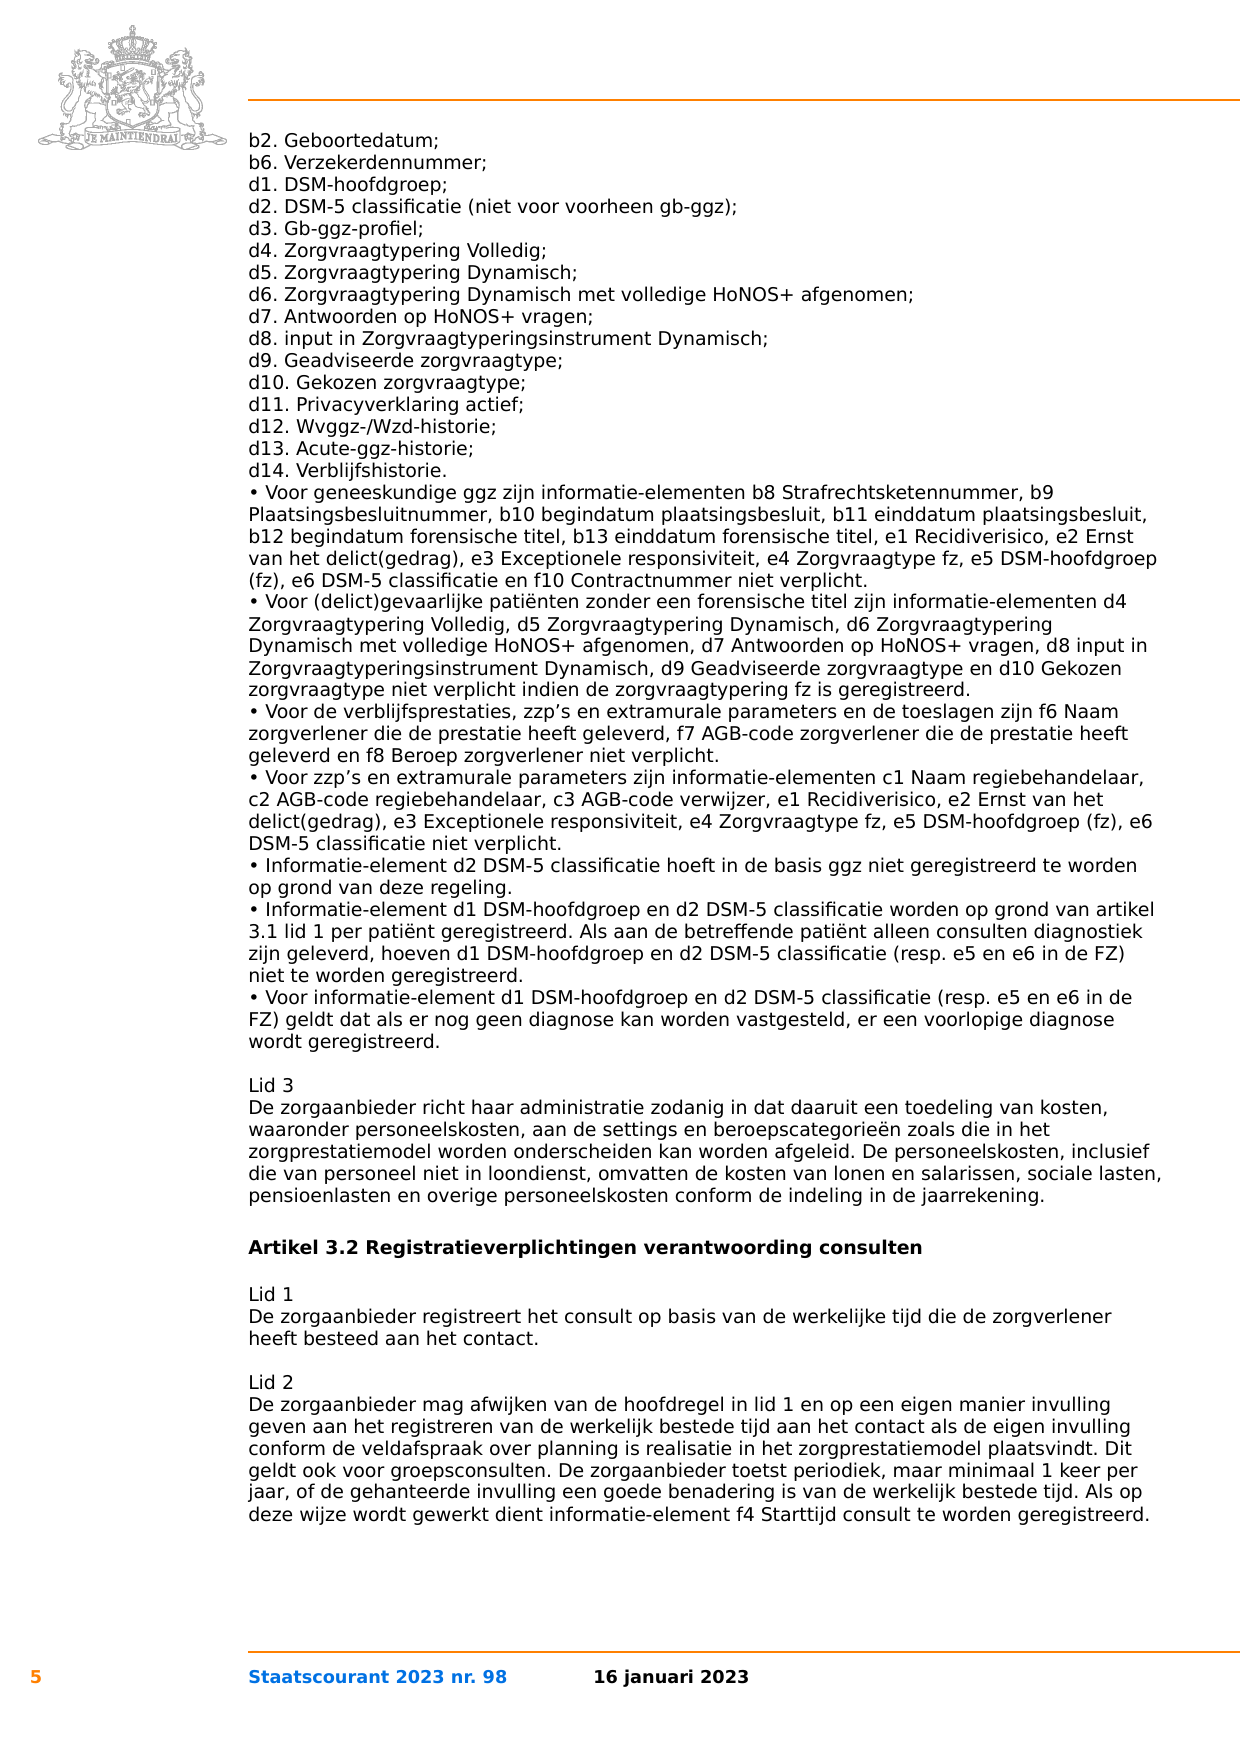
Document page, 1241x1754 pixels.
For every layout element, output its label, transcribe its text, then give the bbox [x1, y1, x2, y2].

text d4. Zorgvraagtypering Volledig; [248, 240, 1163, 262]
text De zorgaanbieder registreert het consult op basis van de werkelijke tijd die de zorgverlener heeft besteed aan het contact. [248, 1306, 1163, 1350]
text De zorgaanbieder richt haar administratie zodanig in dat daaruit een toedeling van kosten, waaronder personeelskosten, aan de settings en beroepscategorieën zoals die in het zorgprestatiemodel worden onderscheiden kan worden afgeleid. De personeelskosten, inclusief die van personeel niet in loondienst, omvatten de kosten van lonen en salarissen, sociale lasten, pensioenlasten en overige personeelskosten conform de indeling in de jaarrekening. [248, 1097, 1163, 1207]
text b2. Geboortedatum; [248, 130, 1163, 152]
text d2. DSM-5 classificatie (niet voor voorheen gb-ggz); [248, 196, 1163, 218]
text • Voor (delict)gevaarlijke patiënten zonder een forensische titel zijn informatie-elementen d4 Zorgvraagtypering Volledig, d5 Zorgvraagtypering Dynamisch, d6 Zorgvraagtypering Dynamisch met volledige HoNOS+ afgenomen, d7 Antwoorden op HoNOS+ vragen, d8 input in Zorgvraagtyperingsinstrument Dynamisch, d9 Geadviseerde zorgvraagtype en d10 Gekozen zorgvraagtype niet verplicht indien de zorgvraagtypering fz is geregistreerd. [248, 591, 1163, 701]
text • Voor zzp’s en extramurale parameters zijn informatie-elementen c1 Naam regiebehandelaar, c2 AGB-code regiebehandelaar, c3 AGB-code verwijzer, e1 Recidiverisico, e2 Ernst van het delict(gedrag), e3 Exceptionele responsiviteit, e4 Zorgvraagtype fz, e5 DSM-hoofdgroep (fz), e6 DSM-5 classificatie niet verplicht. [248, 767, 1163, 855]
text d12. Wvggz-/Wzd-historie; [248, 416, 1163, 438]
picture [38, 25, 227, 150]
subtitle Artikel 3.2 Registratieverplichtingen verantwoording consulten [248, 1237, 1163, 1259]
text d3. Gb-ggz-profiel; [248, 218, 1163, 240]
text • Voor geneeskundige ggz zijn informatie-elementen b8 Strafrechtsketennummer, b9 Plaatsingsbesluitnummer, b10 begindatum plaatsingsbesluit, b11 einddatum plaatsingsbesluit, b12 begindatum forensische titel, b13 einddatum forensische titel, e1 Recidiverisico, e2 Ernst van het delict(gedrag), e3 Exceptionele responsiviteit, e4 Zorgvraagtype fz, e5 DSM-hoofdgroep (fz), e6 DSM-5 classificatie en f10 Contractnummer niet verplicht. [248, 482, 1163, 591]
text d1. DSM-hoofdgroep; [248, 174, 1163, 196]
text De zorgaanbieder mag afwijken van de hoofdregel in lid 1 en op een eigen manier invulling geven aan het registreren van de werkelijk bestede tijd aan het contact als de eigen invulling conform de veldafspraak over planning is realisatie in het zorgprestatiemodel plaatsvindt. Dit geldt ook voor groepsconsulten. De zorgaanbieder toetst periodiek, maar minimaal 1 keer per jaar, of de gehanteerde invulling een goede benadering is van de werkelijk bestede tijd. Als op deze wijze wordt gewerkt dient informatie-element f4 Starttijd consult te worden geregistreerd. [248, 1393, 1163, 1525]
text d6. Zorgvraagtypering Dynamisch met volledige HoNOS+ afgenomen; [248, 284, 1163, 306]
subtitle Lid 1 [248, 1284, 1163, 1306]
text d8. input in Zorgvraagtyperingsinstrument Dynamisch; [248, 328, 1163, 350]
text d5. Zorgvraagtypering Dynamisch; [248, 262, 1163, 284]
text b6. Verzekerdennummer; [248, 152, 1163, 174]
text • Voor de verblijfsprestaties, zzp’s en extramurale parameters en de toeslagen zijn f6 Naam zorgverlener die de prestatie heeft geleverd, f7 AGB-code zorgverlener die de prestatie heeft geleverd en f8 Beroep zorgverlener niet verplicht. [248, 701, 1163, 767]
subtitle Lid 2 [248, 1372, 1163, 1393]
text d7. Antwoorden op HoNOS+ vragen; [248, 306, 1163, 328]
text • Informatie-element d1 DSM-hoofdgroep en d2 DSM-5 classificatie worden op grond van artikel 3.1 lid 1 per patiënt geregistreerd. Als aan de betreffende patiënt alleen consulten diagnostiek zijn geleverd, hoeven d1 DSM-hoofdgroep en d2 DSM-5 classificatie (resp. e5 en e6 in de FZ) niet te worden geregistreerd. [248, 899, 1163, 987]
text • Informatie-element d2 DSM-5 classificatie hoeft in de basis ggz niet geregistreerd te worden op grond van deze regeling. [248, 855, 1163, 899]
text d11. Privacyverklaring actief; [248, 394, 1163, 416]
text d10. Gekozen zorgvraagtype; [248, 372, 1163, 394]
text d14. Verblijfshistorie. [248, 459, 1163, 482]
text d9. Geadviseerde zorgvraagtype; [248, 350, 1163, 372]
text • Voor informatie-element d1 DSM-hoofdgroep en d2 DSM-5 classificatie (resp. e5 en e6 in de FZ) geldt dat als er nog geen diagnose kan worden vastgesteld, er een voorlopige diagnose wordt geregistreerd. [248, 987, 1163, 1053]
subtitle Lid 3 [248, 1075, 1163, 1097]
text d13. Acute-ggz-historie; [248, 438, 1163, 459]
